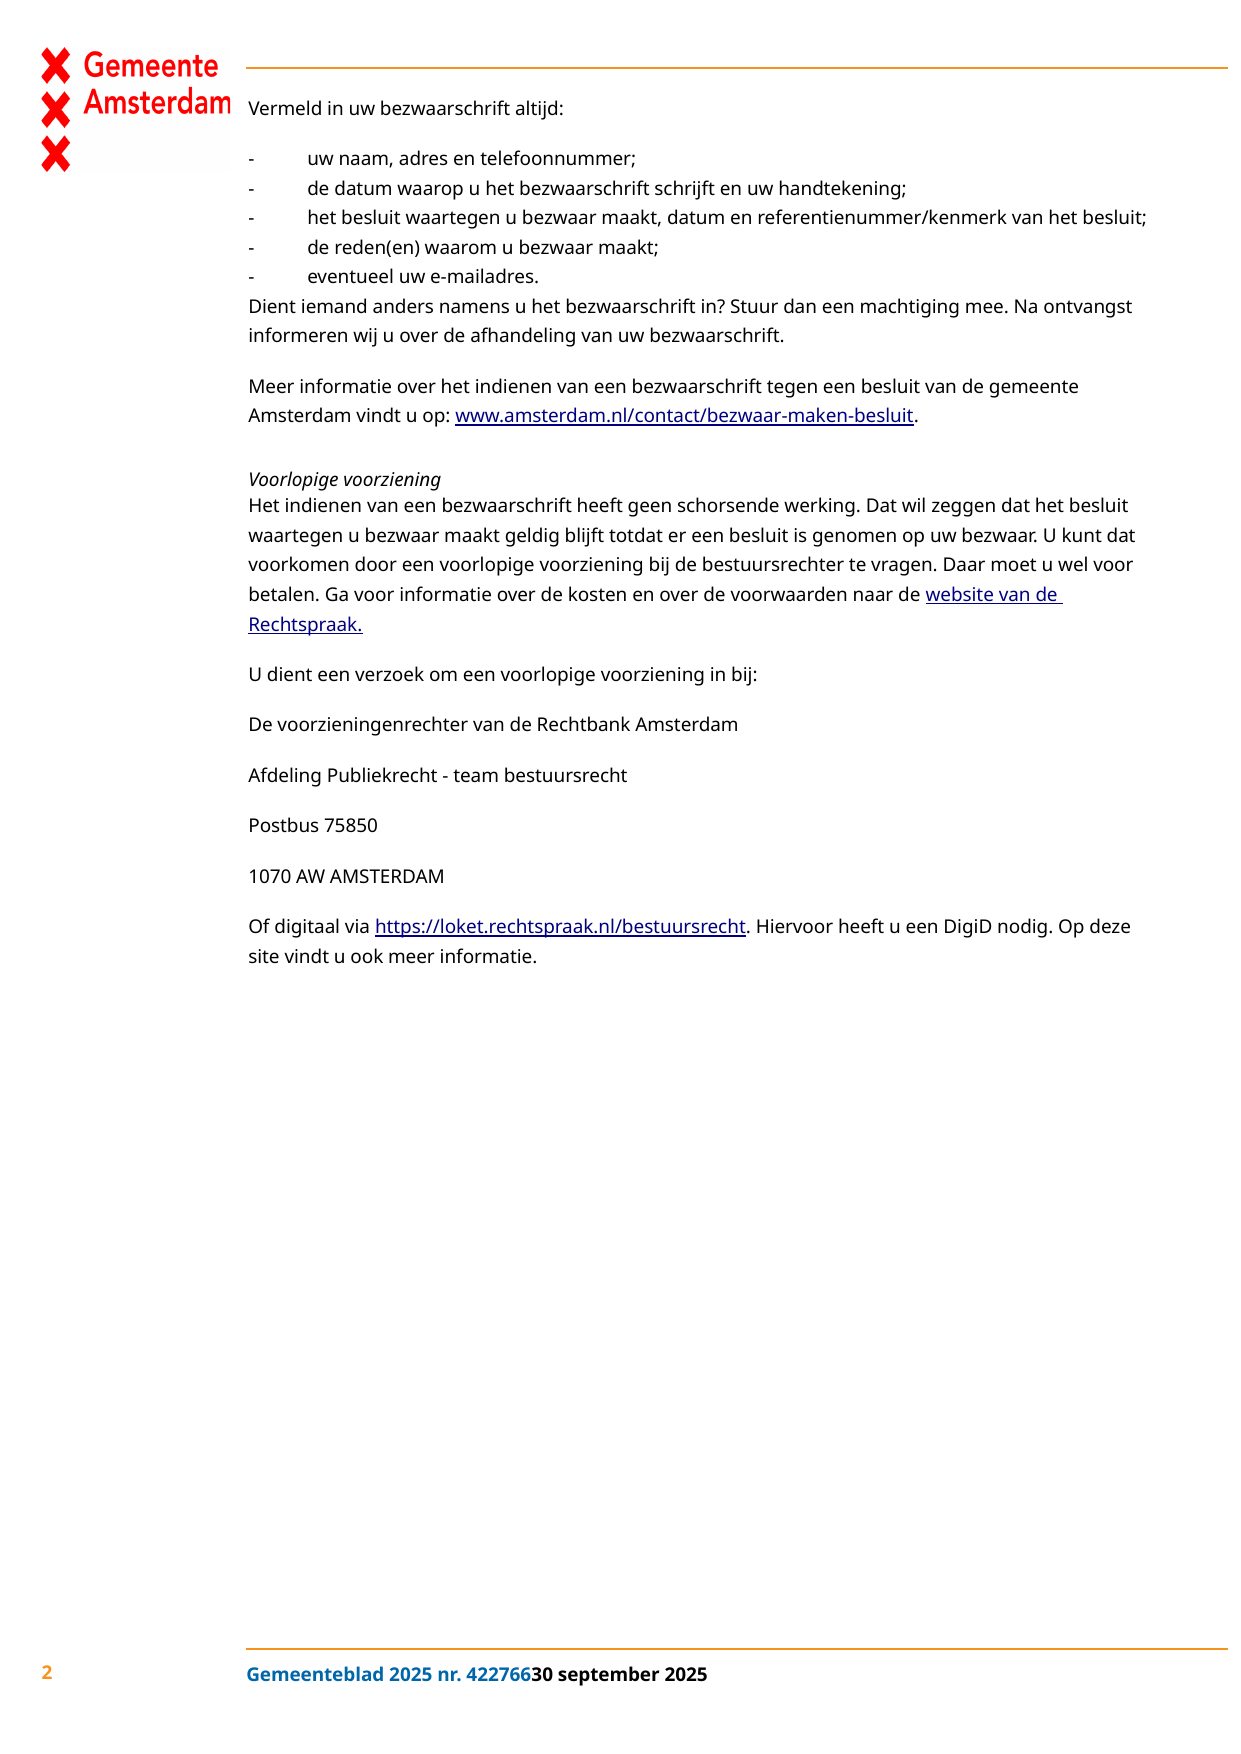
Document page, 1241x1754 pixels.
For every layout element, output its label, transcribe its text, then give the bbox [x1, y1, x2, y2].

text Vermeld in uw bezwaarschrift altijd: [248, 95, 1152, 121]
text Postbus 75850 [248, 812, 1152, 838]
text Afdeling Publiekrecht - team bestuursrecht [248, 762, 1152, 788]
text Voorlopige voorziening [248, 467, 1152, 492]
list het besluit waartegen u bezwaar maakt, datum en referentienummer/kenmerk van het besluit; [248, 204, 1152, 230]
text U dient een verzoek om een voorlopige voorziening in bij: [248, 661, 1152, 687]
text Het indienen van een bezwaarschrift heeft geen schorsende werking. Dat wil zeggen dat het besluit waartegen u bezwaar maakt geldig blijft totdat er een besluit is genomen op uw bezwaar. U kunt dat voorkomen door een voorlopige voorziening bij de bestuursrechter te vragen. Daar moet u wel voor betalen. Ga voor informatie over de kosten en over de voorwaarden naar de website van de Rechtspraak. [248, 492, 1152, 636]
text 1070 AW AMSTERDAM [248, 863, 1152, 888]
list eventueel uw e-mailadres. [248, 263, 1152, 289]
text Of digitaal via https://loket.rechtspraak.nl/bestuursrecht. Hiervoor heeft u een DigiD nodig. Op deze site vindt u ook meer informatie. [248, 913, 1152, 968]
list de reden(en) waarom u bezwaar maakt; [248, 234, 1152, 260]
text Meer informatie over het indienen van een bezwaarschrift tegen een besluit van de gemeente Amsterdam vindt u op: www.amsterdam.nl/contact/bezwaar-maken-besluit. [248, 373, 1152, 428]
list uw naam, adres en telefoonnummer; [248, 145, 1152, 171]
picture [41, 47, 231, 172]
text De voorzieningenrechter van de Rechtbank Amsterdam [248, 712, 1152, 737]
list de datum waarop u het bezwaarschrift schrijft en uw handtekening; [248, 175, 1152, 201]
text Dient iemand anders namens u het bezwaarschrift in? Stuur dan een machtiging mee. Na ontvangst informeren wij u over de afhandeling van uw bezwaarschrift. [248, 293, 1152, 348]
